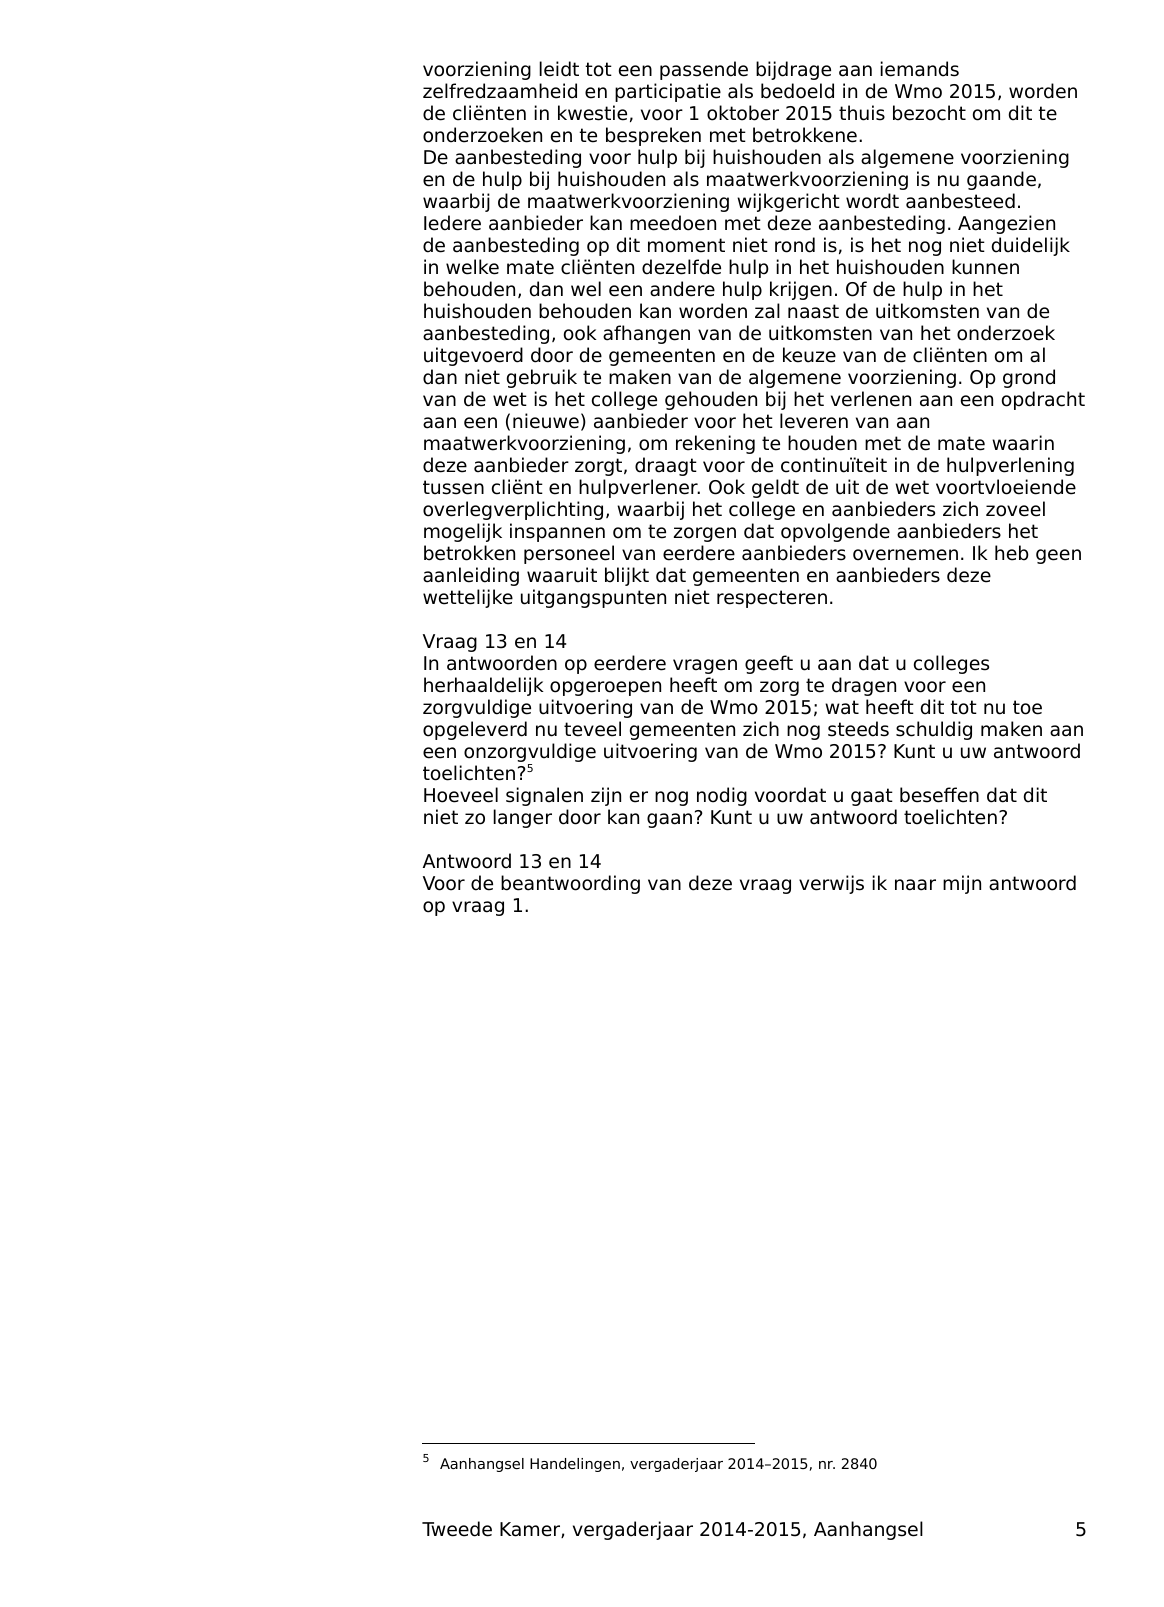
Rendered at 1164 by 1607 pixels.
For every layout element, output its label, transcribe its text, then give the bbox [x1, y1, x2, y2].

text In antwoorden op eerdere vragen geeft u aan dat u colleges herhaaldelijk opgeroepen heeft om zorg te dragen voor een zorgvuldige uitvoering van de Wmo 2015; wat heeft dit tot nu toe opgeleverd nu teveel gemeenten zich nog steeds schuldig maken aan een onzorgvuldige uitvoering van de Wmo 2015? Kunt u uw antwoord toelichten? [422, 653, 1087, 784]
text Antwoord 13 en 14 [422, 851, 1087, 873]
text voorziening leidt tot een passende bijdrage aan iemands zelfredzaamheid en participatie als bedoeld in de Wmo 2015, worden de cliënten in kwestie, voor 1 oktober 2015 thuis bezocht om dit te onderzoeken en te bespreken met betrokkene. [422, 59, 1087, 147]
text De aanbesteding voor hulp bij huishouden als algemene voorziening en de hulp bij huishouden als maatwerkvoorziening is nu gaande, waarbij de maatwerkvoorziening wijkgericht wordt aanbesteed. Iedere aanbieder kan meedoen met deze aanbesteding. Aangezien de aanbesteding op dit moment niet rond is, is het nog niet duidelijk in welke mate cliënten dezelfde hulp in het huishouden kunnen behouden, dan wel een andere hulp krijgen. Of de hulp in het huishouden behouden kan worden zal naast de uitkomsten van de aanbesteding, ook afhangen van de uitkomsten van het onderzoek uitgevoerd door de gemeenten en de keuze van de cliënten om al dan niet gebruik te maken van de algemene voorziening. Op grond van de wet is het college gehouden bij het verlenen aan een opdracht aan een (nieuwe) aanbieder voor het leveren van aan maatwerkvoorziening, om rekening te houden met de mate waarin deze aanbieder zorgt, draagt voor de continuïteit in de hulpverlening tussen cliënt en hulpverlener. Ook geldt de uit de wet voortvloeiende overlegverplichting, waarbij het college en aanbieders zich zoveel mogelijk inspannen om te zorgen dat opvolgende aanbieders het betrokken personeel van eerdere aanbieders overnemen. Ik heb geen aanleiding waaruit blijkt dat gemeenten en aanbieders deze wettelijke uitgangspunten niet respecteren. [422, 147, 1087, 608]
text Hoeveel signalen zijn er nog nodig voordat u gaat beseffen dat dit niet zo langer door kan gaan? Kunt u uw antwoord toelichten? [422, 784, 1087, 828]
text Vraag 13 en 14 [422, 631, 1087, 653]
text Voor de beantwoording van deze vraag verwijs ik naar mijn antwoord op vraag 1. [422, 873, 1087, 917]
text Aanhangsel Handelingen, vergaderjaar 2014–2015, nr. 2840 [422, 1452, 1087, 1474]
